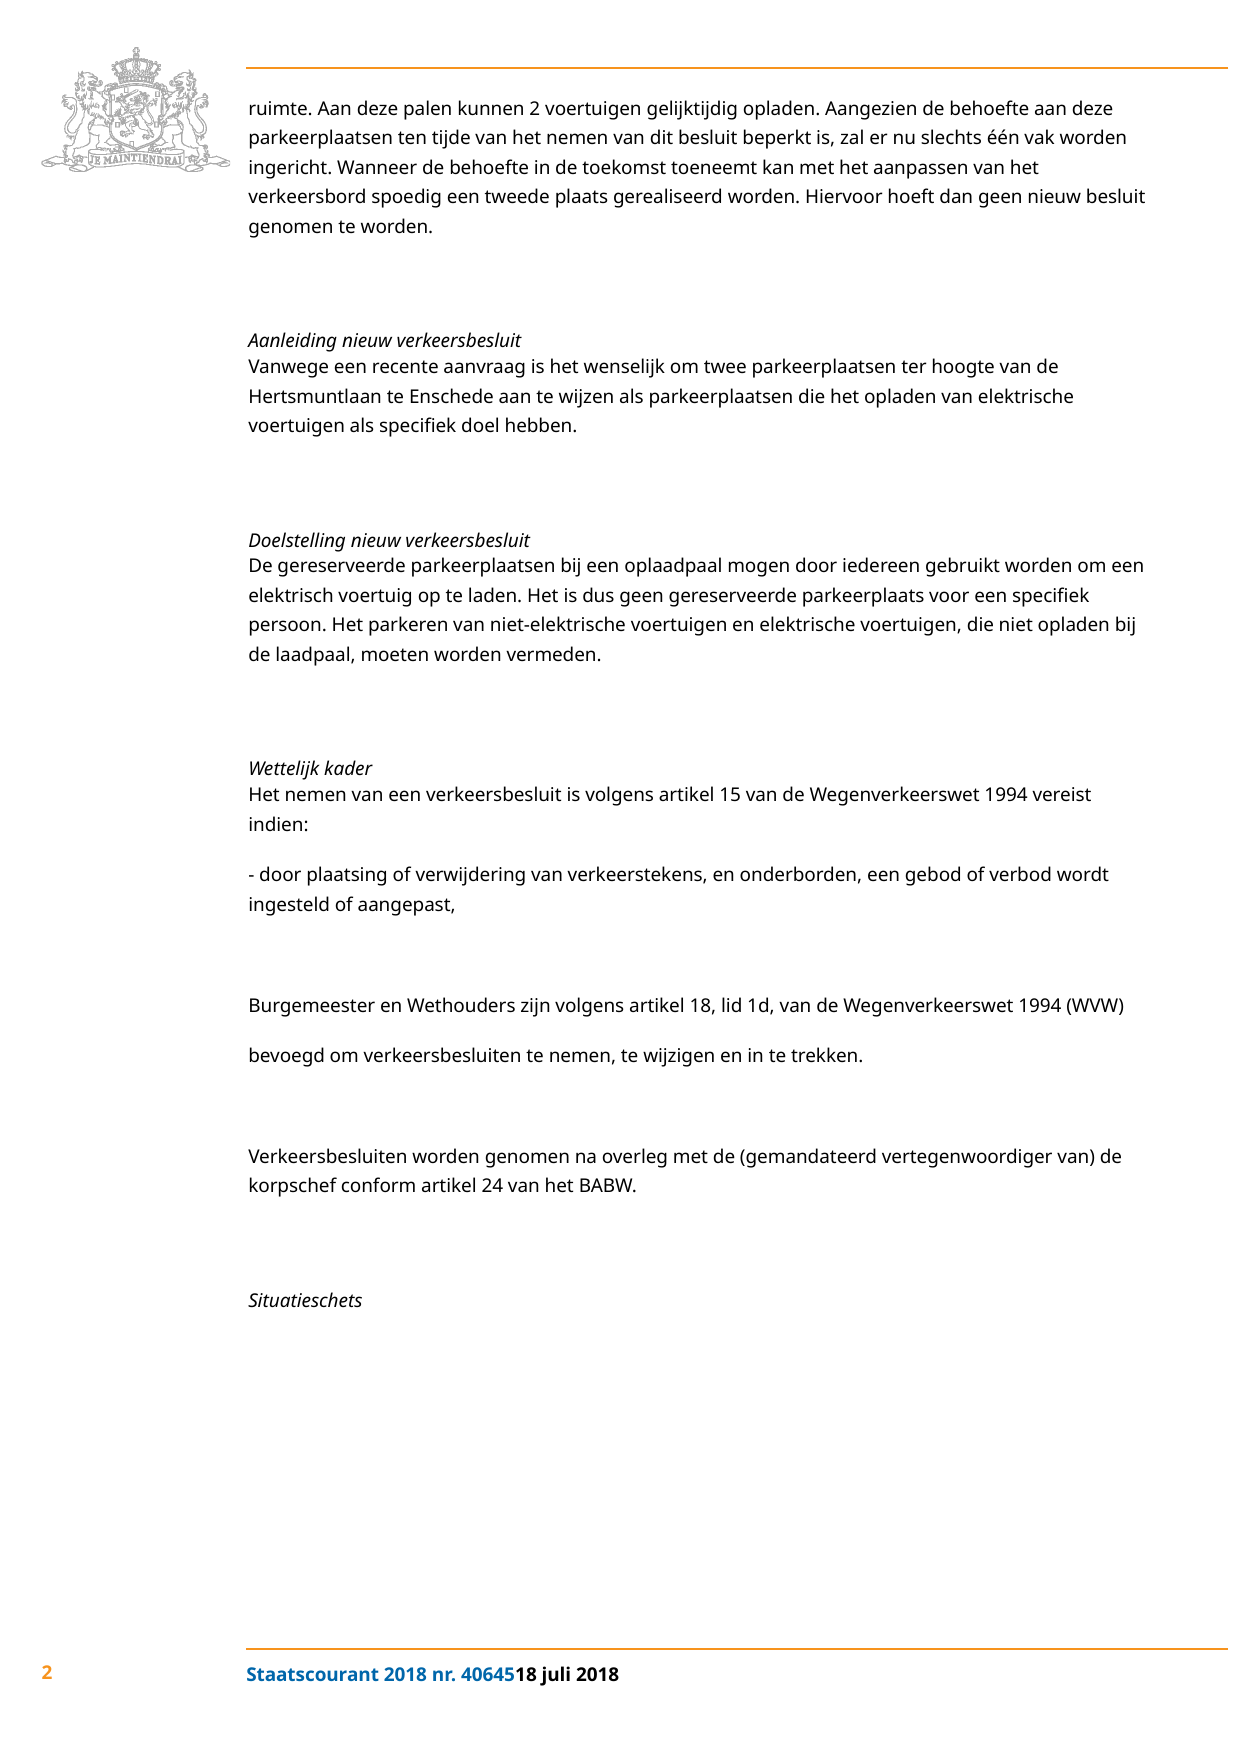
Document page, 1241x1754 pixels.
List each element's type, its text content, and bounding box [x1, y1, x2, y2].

picture [41, 47, 231, 172]
text Aanleiding nieuw verkeersbesluit [248, 327, 1152, 353]
text bevoegd om verkeersbesluiten te nemen, te wijzigen en in te trekken. [248, 1042, 1152, 1068]
text Situatieschets [248, 1287, 1152, 1313]
text Burgemeester en Wethouders zijn volgens artikel 18, lid 1d, van de Wegenverkeerswet 1994 (WVW) [248, 992, 1152, 1017]
text Wettelijk kader [248, 756, 1152, 781]
text - door plaatsing of verwijdering van verkeerstekens, en onderborden, een gebod of verbod wordt ingesteld of aangepast, [248, 861, 1152, 917]
text Verkeersbesluiten worden genomen na overleg met de (gemandateerd vertegenwoordiger van) de korpschef conform artikel 24 van het BABW. [248, 1143, 1152, 1198]
text ruimte. Aan deze palen kunnen 2 voertuigen gelijktijdig opladen. Aangezien de behoefte aan deze parkeerplaatsen ten tijde van het nemen van dit besluit beperkt is, zal er nu slechts één vak worden ingericht. Wanneer de behoefte in de toekomst toeneemt kan met het aanpassen van het verkeersbord spoedig een tweede plaats gerealiseerd worden. Hiervoor hoeft dan geen nieuw besluit genomen te worden. [248, 95, 1152, 239]
text Het nemen van een verkeersbesluit is volgens artikel 15 van de Wegenverkeerswet 1994 vereist indien: [248, 781, 1152, 837]
text De gereserveerde parkeerplaatsen bij een oplaadpaal mogen door iedereen gebruikt worden om een elektrisch voertuig op te laden. Het is dus geen gereserveerde parkeerplaats voor een specifiek persoon. Het parkeren van niet-elektrische voertuigen en elektrische voertuigen, die niet opladen bij de laadpaal, moeten worden vermeden. [248, 552, 1152, 667]
text Doelstelling nieuw verkeersbesluit [248, 527, 1152, 552]
text Vanwege een recente aanvraag is het wenselijk om twee parkeerplaatsen ter hoogte van de Hertsmuntlaan te Enschede aan te wijzen als parkeerplaatsen die het opladen van elektrische voertuigen als specifiek doel hebben. [248, 353, 1152, 438]
